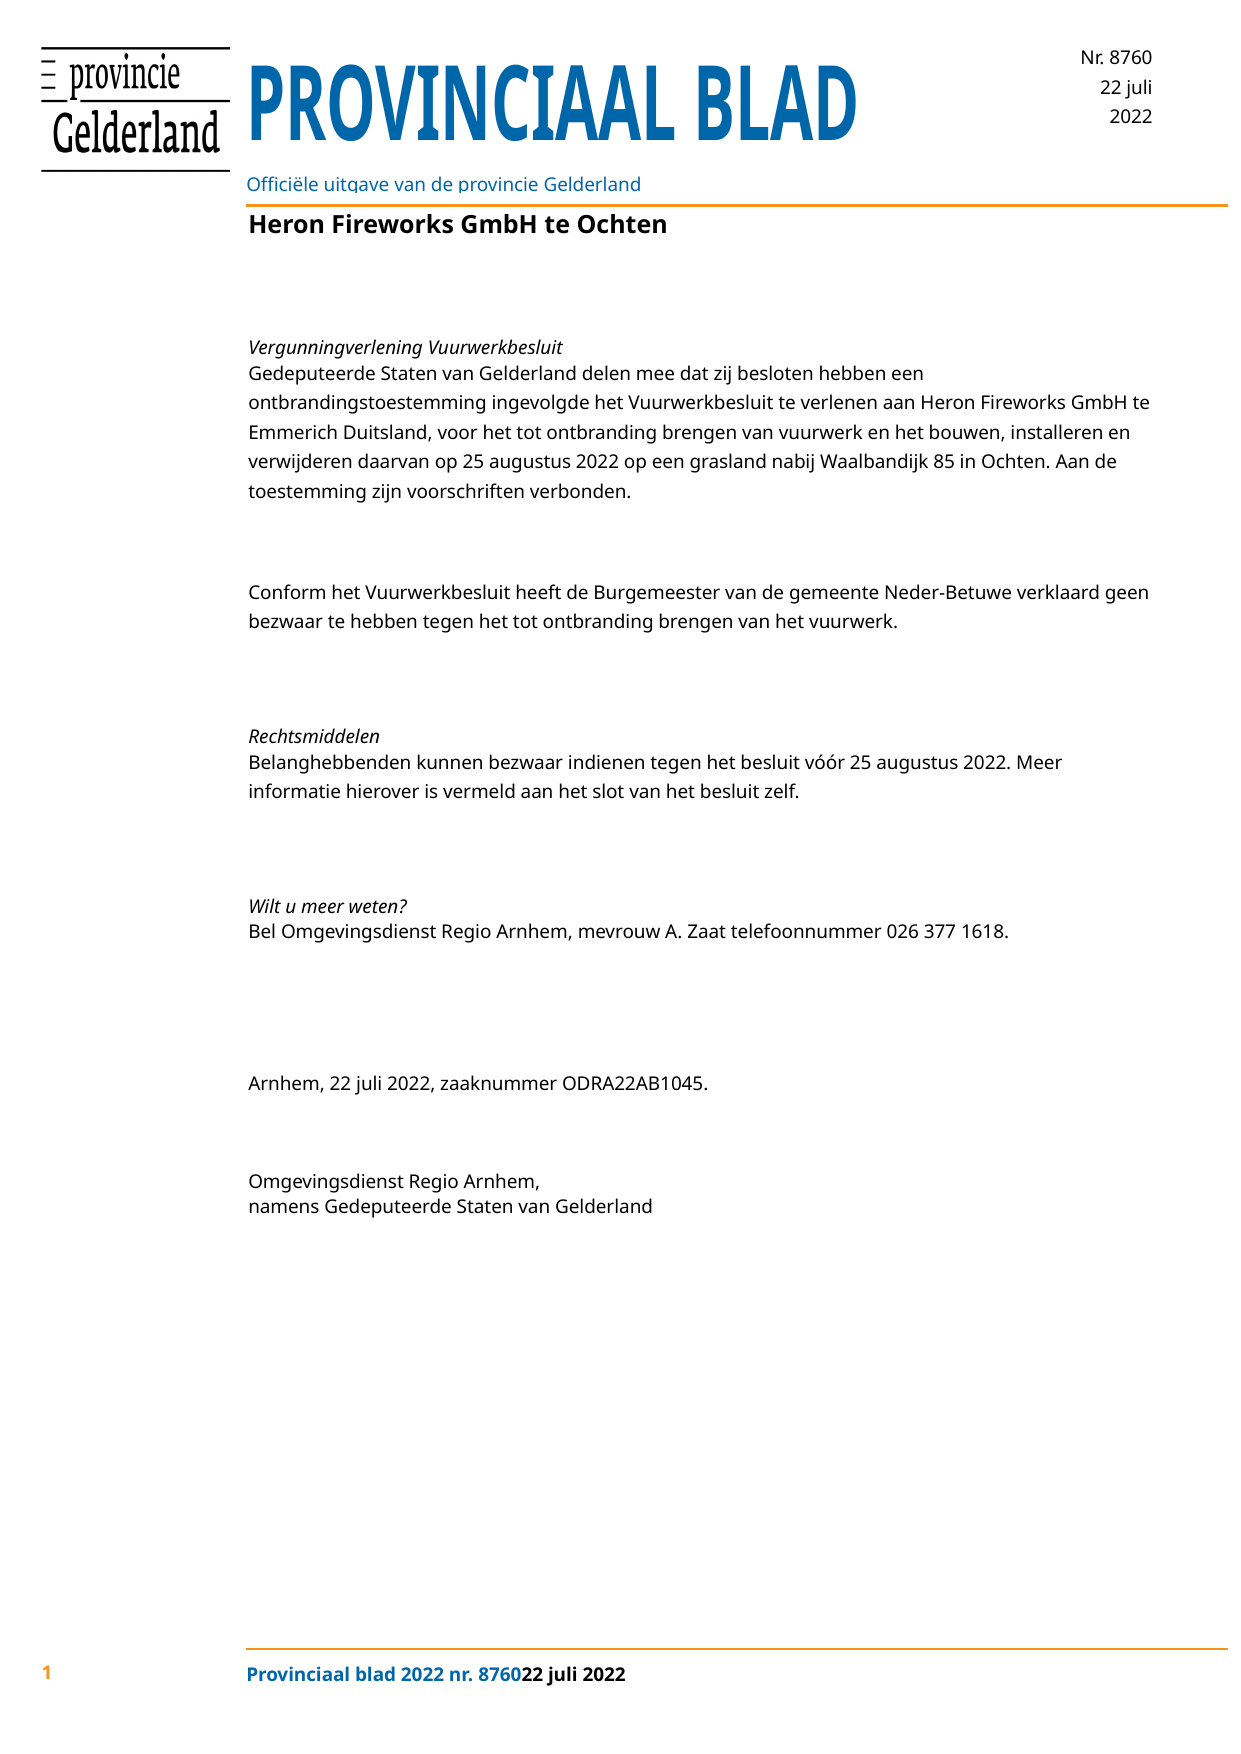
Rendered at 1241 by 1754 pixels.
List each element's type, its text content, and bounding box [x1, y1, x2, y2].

text Wilt u meer weten? [248, 893, 1152, 918]
text Bel Omgevingsdienst Regio Arnhem, mevrouw A. Zaat telefoonnummer 026 377 1618. [248, 918, 1152, 944]
text Omgevingsdienst Regio Arnhem, [248, 1168, 1152, 1194]
text Arnhem, 22 juli 2022, zaaknummer ODRA22AB1045. [248, 1070, 1152, 1096]
picture [41, 47, 231, 172]
text namens Gedeputeerde Staten van Gelderland [248, 1194, 1152, 1219]
text Belanghebbenden kunnen bezwaar indienen tegen het besluit vóór 25 augustus 2022. Meer informatie hierover is vermeld aan het slot van het besluit zelf. [248, 749, 1152, 804]
text Heron Fireworks GmbH te Ochten [248, 207, 1152, 241]
text Gedeputeerde Staten van Gelderland delen mee dat zij besloten hebben een ontbrandingstoestemming ingevolgde het Vuurwerkbesluit te verlenen aan Heron Fireworks GmbH te Emmerich Duitsland, voor het tot ontbranding brengen van vuurwerk en het bouwen, installeren en verwijderen daarvan op 25 augustus 2022 op een grasland nabij Waalbandijk 85 in Ochten. Aan de toestemming zijn voorschriften verbonden. [248, 360, 1152, 504]
text Rechtsmiddelen [248, 723, 1152, 749]
text Vergunningverlening Vuurwerkbesluit [248, 334, 1152, 360]
text Conform het Vuurwerkbesluit heeft de Burgemeester van de gemeente Neder-Betuwe verklaard geen bezwaar te hebben tegen het tot ontbranding brengen van het vuurwerk. [248, 579, 1152, 634]
